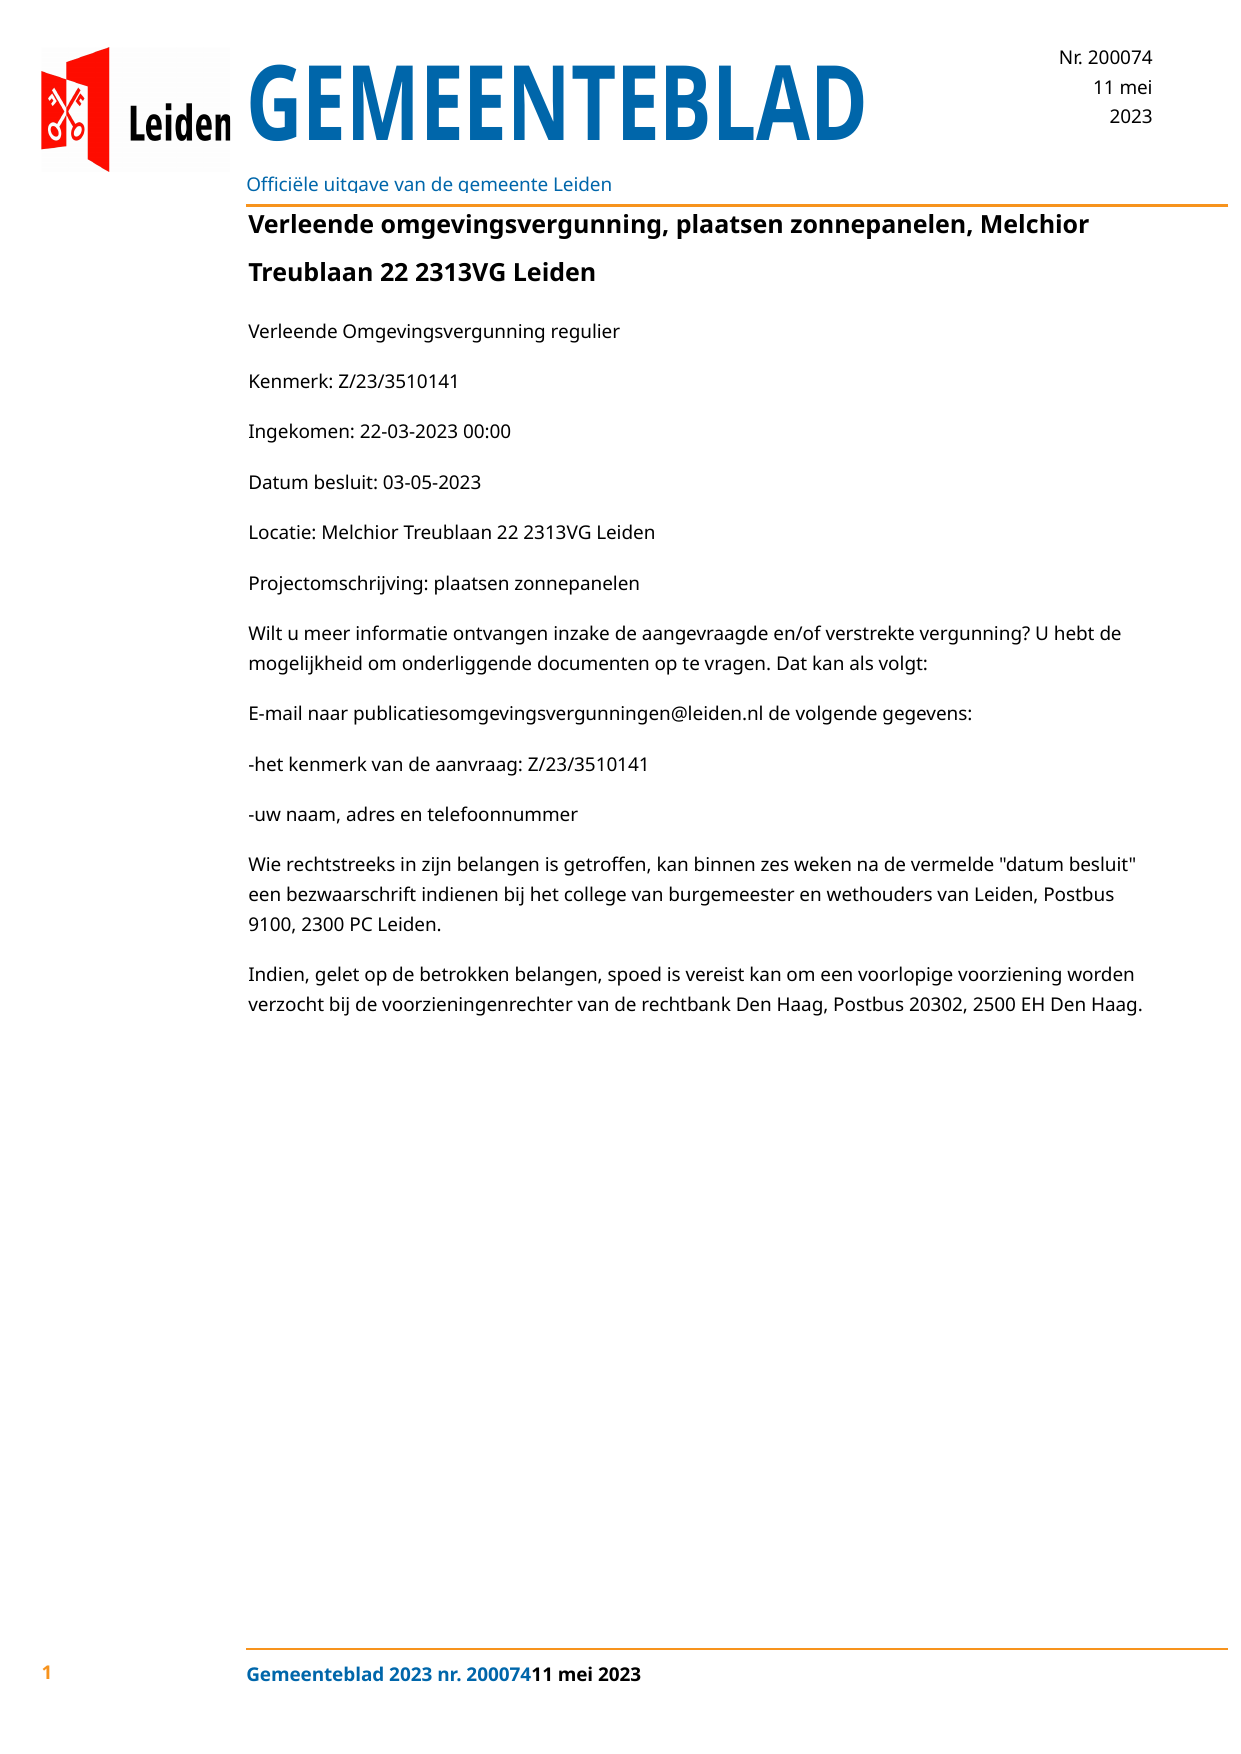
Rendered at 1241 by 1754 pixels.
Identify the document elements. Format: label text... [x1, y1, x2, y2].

text -uw naam, adres en telefoonnummer [248, 801, 1152, 827]
text Ingekomen: 22-03-2023 00:00 [248, 419, 1152, 444]
text E-mail naar publicatiesomgevingsvergunningen@leiden.nl de volgende gegevens: [248, 700, 1152, 726]
text Kenmerk: Z/23/3510141 [248, 368, 1152, 394]
text Projectomschrijving: plaatsen zonnepanelen [248, 570, 1152, 596]
text Locatie: Melchior Treublaan 22 2313VG Leiden [248, 519, 1152, 545]
text Wie rechtstreeks in zijn belangen is getroffen, kan binnen zes weken na de vermelde "datum besluit" een bezwaarschrift indienen bij het college van burgemeester en wethouders van Leiden, Postbus 9100, 2300 PC Leiden. [248, 852, 1152, 937]
text Datum besluit: 03-05-2023 [248, 469, 1152, 495]
text Indien, gelet op de betrokken belangen, spoed is vereist kan om een voorlopige voorziening worden verzocht bij de voorzieningenrechter van de rechtbank Den Haag, Postbus 20302, 2500 EH Den Haag. [248, 961, 1152, 1017]
text Wilt u meer informatie ontvangen inzake de aangevraagde en/of verstrekte vergunning? U hebt de mogelijkheid om onderliggende documenten op te vragen. Dat kan als volgt: [248, 620, 1152, 676]
text Verleende Omgevingsvergunning regulier [248, 318, 1152, 344]
text Verleende omgevingsvergunning, plaatsen zonnepanelen, Melchior Treublaan 22 2313VG Leiden [248, 207, 1152, 288]
picture [41, 47, 231, 172]
text -het kenmerk van de aanvraag: Z/23/3510141 [248, 751, 1152, 777]
